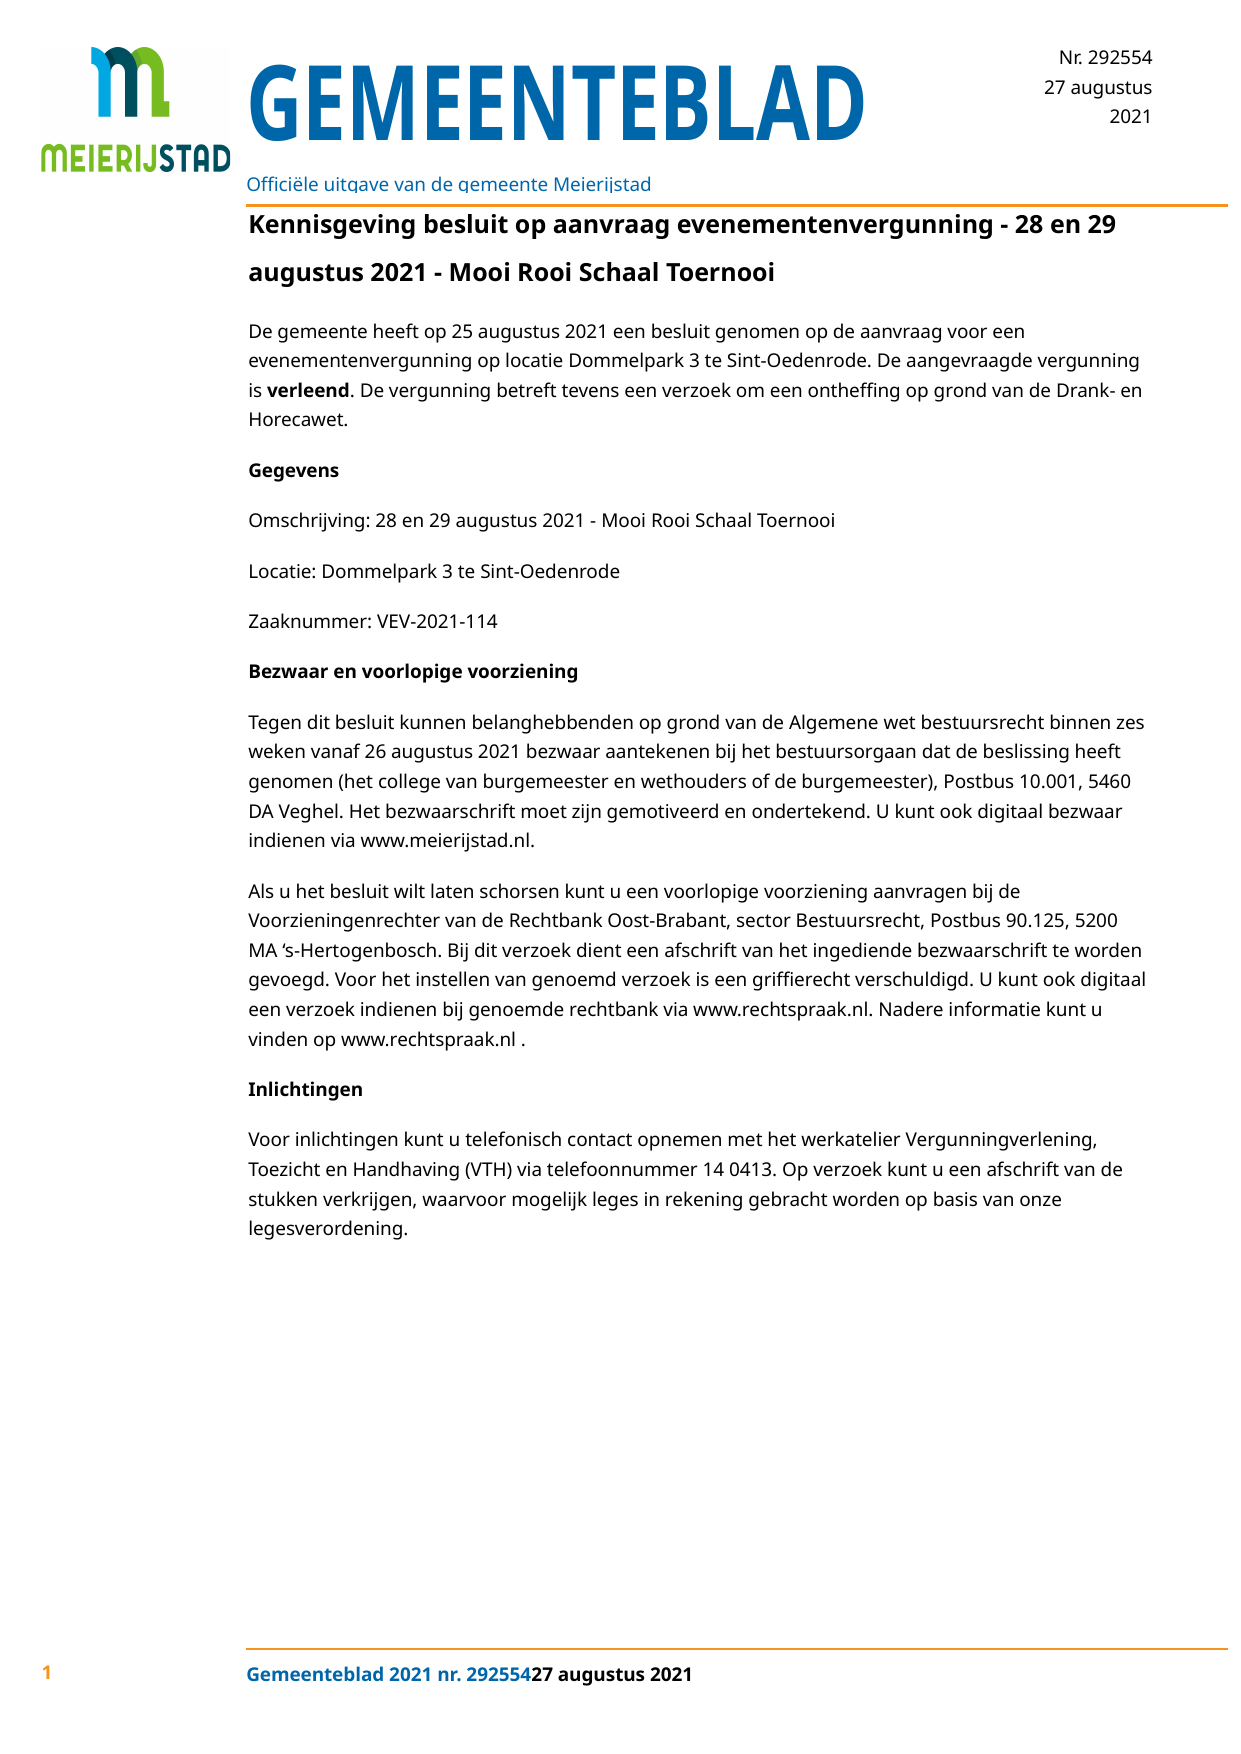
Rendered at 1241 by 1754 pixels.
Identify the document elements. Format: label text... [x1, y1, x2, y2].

text Als u het besluit wilt laten schorsen kunt u een voorlopige voorziening aanvragen bij de Voorzieningenrechter van de Rechtbank Oost-Brabant, sector Bestuursrecht, Postbus 90.125, 5200 MA ‘s-Hertogenbosch. Bij dit verzoek dient een afschrift van het ingediende bezwaarschrift te worden gevoegd. Voor het instellen van genoemd verzoek is een griffierecht verschuldigd. U kunt ook digitaal een verzoek indienen bij genoemde rechtbank via www.rechtspraak.nl. Nadere informatie kunt u vinden op www.rechtspraak.nl . [248, 878, 1152, 1052]
text Tegen dit besluit kunnen belanghebbenden op grond van de Algemene wet bestuursrecht binnen zes weken vanaf 26 augustus 2021 bezwaar aantekenen bij het bestuursorgaan dat de beslissing heeft genomen (het college van burgemeester en wethouders of de burgemeester), Postbus 10.001, 5460 DA Veghel. Het bezwaarschrift moet zijn gemotiveerd en ondertekend. U kunt ook digitaal bezwaar indienen via www.meierijstad.nl. [248, 709, 1152, 853]
text Omschrijving: 28 en 29 augustus 2021 - Mooi Rooi Schaal Toernooi [248, 507, 1152, 533]
text Kennisgeving besluit op aanvraag evenementenvergunning - 28 en 29 augustus 2021 - Mooi Rooi Schaal Toernooi [248, 207, 1152, 288]
text Bezwaar en voorlopige voorziening [248, 659, 1152, 684]
text Locatie: Dommelpark 3 te Sint-Oedenrode [248, 558, 1152, 584]
text Zaaknummer: VEV-2021-114 [248, 608, 1152, 634]
text De gemeente heeft op 25 augustus 2021 een besluit genomen op de aanvraag voor een evenementenvergunning op locatie Dommelpark 3 te Sint-Oedenrode. De aangevraagde vergunning is verleend. De vergunning betreft tevens een verzoek om een ontheffing op grond van de Drank- en Horecawet. [248, 318, 1152, 432]
text Inlichtingen [248, 1076, 1152, 1102]
text Gegevens [248, 457, 1152, 483]
picture [41, 47, 231, 172]
text Voor inlichtingen kunt u telefonisch contact opnemen met het werkatelier Vergunningverlening, Toezicht en Handhaving (VTH) via telefoonnummer 14 0413. Op verzoek kunt u een afschrift van de stukken verkrijgen, waarvoor mogelijk leges in rekening gebracht worden op basis van onze legesverordening. [248, 1127, 1152, 1241]
